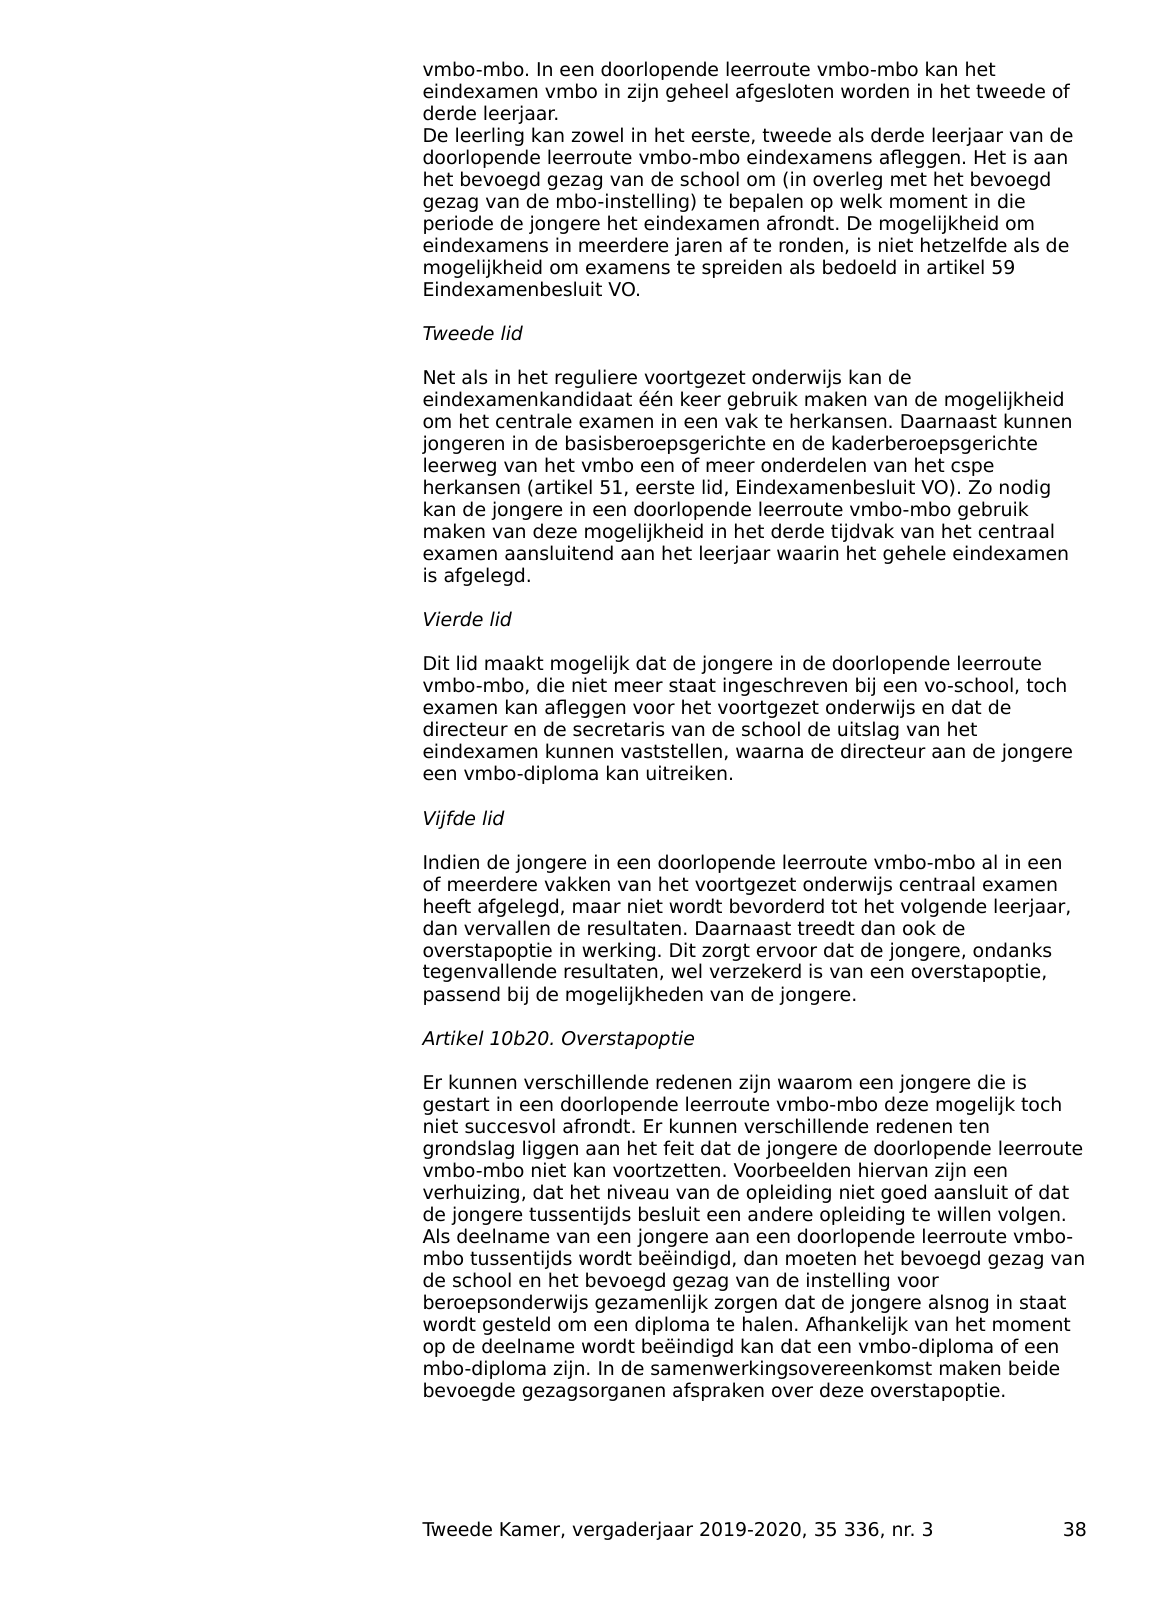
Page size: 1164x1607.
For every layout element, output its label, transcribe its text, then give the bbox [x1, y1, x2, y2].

subtitle Vierde lid [422, 609, 1087, 631]
subtitle Vijfde lid [422, 807, 1087, 829]
text Net als in het reguliere voortgezet onderwijs kan de eindexamenkandidaat één keer gebruik maken van de mogelijkheid om het centrale examen in een vak te herkansen. Daarnaast kunnen jongeren in de basisberoepsgerichte en de kaderberoepsgerichte leerweg van het vmbo een of meer onderdelen van het cspe herkansen (artikel 51, eerste lid, Eindexamenbesluit VO). Zo nodig kan de jongere in een doorlopende leerroute vmbo-mbo gebruik maken van deze mogelijkheid in het derde tijdvak van het centraal examen aansluitend aan het leerjaar waarin het gehele eindexamen is afgelegd. [422, 367, 1087, 587]
text vmbo-mbo. In een doorlopende leerroute vmbo-mbo kan het eindexamen vmbo in zijn geheel afgesloten worden in het tweede of derde leerjaar. [422, 59, 1087, 125]
text Indien de jongere in een doorlopende leerroute vmbo-mbo al in een of meerdere vakken van het voortgezet onderwijs centraal examen heeft afgelegd, maar niet wordt bevorderd tot het volgende leerjaar, dan vervallen de resultaten. Daarnaast treedt dan ook de overstapoptie in werking. Dit zorgt ervoor dat de jongere, ondanks tegenvallende resultaten, wel verzekerd is van een overstapoptie, passend bij de mogelijkheden van de jongere. [422, 852, 1087, 1005]
text De leerling kan zowel in het eerste, tweede als derde leerjaar van de doorlopende leerroute vmbo-mbo eindexamens afleggen. Het is aan het bevoegd gezag van de school om (in overleg met het bevoegd gezag van de mbo-instelling) te bepalen op welk moment in die periode de jongere het eindexamen afrondt. De mogelijkheid om eindexamens in meerdere jaren af te ronden, is niet hetzelfde als de mogelijkheid om examens te spreiden als bedoeld in artikel 59 Eindexamenbesluit VO. [422, 125, 1087, 301]
subtitle Artikel 10b20. Overstapoptie [422, 1028, 1087, 1049]
text Dit lid maakt mogelijk dat de jongere in de doorlopende leerroute vmbo-mbo, die niet meer staat ingeschreven bij een vo-school, toch examen kan afleggen voor het voortgezet onderwijs en dat de directeur en de secretaris van de school de uitslag van het eindexamen kunnen vaststellen, waarna de directeur aan de jongere een vmbo-diploma kan uitreiken. [422, 653, 1087, 785]
subtitle Tweede lid [422, 323, 1087, 345]
text Er kunnen verschillende redenen zijn waarom een jongere die is gestart in een doorlopende leerroute vmbo-mbo deze mogelijk toch niet succesvol afrondt. Er kunnen verschillende redenen ten grondslag liggen aan het feit dat de jongere de doorlopende leerroute vmbo-mbo niet kan voortzetten. Voorbeelden hiervan zijn een verhuizing, dat het niveau van de opleiding niet goed aansluit of dat de jongere tussentijds besluit een andere opleiding te willen volgen. Als deelname van een jongere aan een doorlopende leerroute vmbo-mbo tussentijds wordt beëindigd, dan moeten het bevoegd gezag van de school en het bevoegd gezag van de instelling voor beroepsonderwijs gezamenlijk zorgen dat de jongere alsnog in staat wordt gesteld om een diploma te halen. Afhankelijk van het moment op de deelname wordt beëindigd kan dat een vmbo-diploma of een mbo-diploma zijn. In de samenwerkingsovereenkomst maken beide bevoegde gezagsorganen afspraken over deze overstapoptie. [422, 1072, 1087, 1401]
